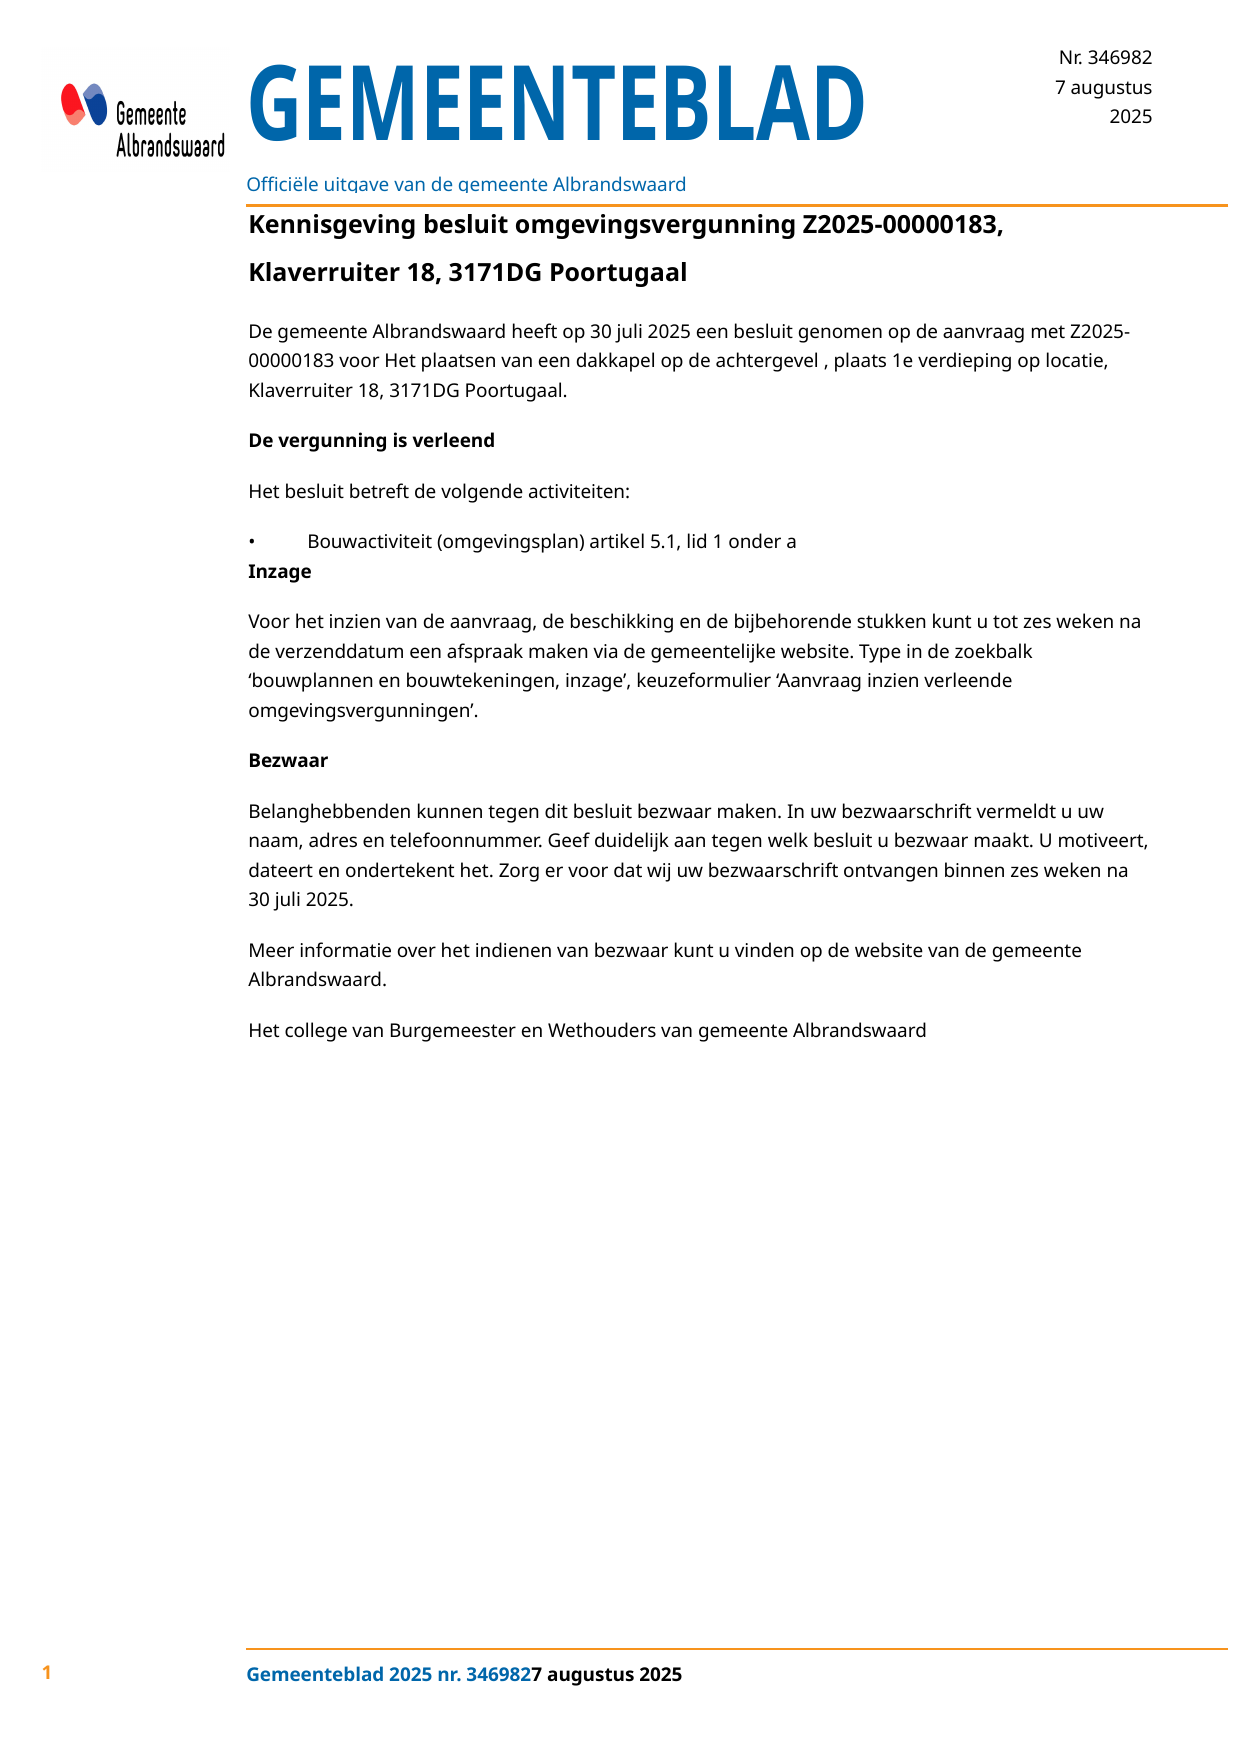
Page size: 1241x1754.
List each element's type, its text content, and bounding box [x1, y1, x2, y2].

text De gemeente Albrandswaard heeft op 30 juli 2025 een besluit genomen op de aanvraag met Z2025-00000183 voor Het plaatsen van een dakkapel op de achtergevel , plaats 1e verdieping op locatie, Klaverruiter 18, 3171DG Poortugaal. [248, 318, 1152, 403]
picture [41, 47, 231, 172]
text Belanghebbenden kunnen tegen dit besluit bezwaar maken. In uw bezwaarschrift vermeldt u uw naam, adres en telefoonnummer. Geef duidelijk aan tegen welk besluit u bezwaar maakt. U motiveert, dateert en ondertekent het. Zorg er voor dat wij uw bezwaarschrift ontvangen binnen zes weken na 30 juli 2025. [248, 798, 1152, 912]
list Bouwactiviteit (omgevingsplan) artikel 5.1, lid 1 onder a [248, 528, 1152, 554]
text Kennisgeving besluit omgevingsvergunning Z2025-00000183, Klaverruiter 18, 3171DG Poortugaal [248, 207, 1152, 288]
text Inzage [248, 558, 1152, 584]
text Het besluit betreft de volgende activiteiten: [248, 478, 1152, 504]
text Bezwaar [248, 747, 1152, 773]
text Voor het inzien van de aanvraag, de beschikking en de bijbehorende stukken kunt u tot zes weken na de verzenddatum een afspraak maken via de gemeentelijke website. Type in de zoekbalk ‘bouwplannen en bouwtekeningen, inzage’, keuzeformulier ‘Aanvraag inzien verleende omgevingsvergunningen’. [248, 608, 1152, 723]
text De vergunning is verleend [248, 427, 1152, 453]
text Meer informatie over het indienen van bezwaar kunt u vinden op de website van de gemeente Albrandswaard. [248, 937, 1152, 992]
text Het college van Burgemeester en Wethouders van gemeente Albrandswaard [248, 1017, 1152, 1043]
